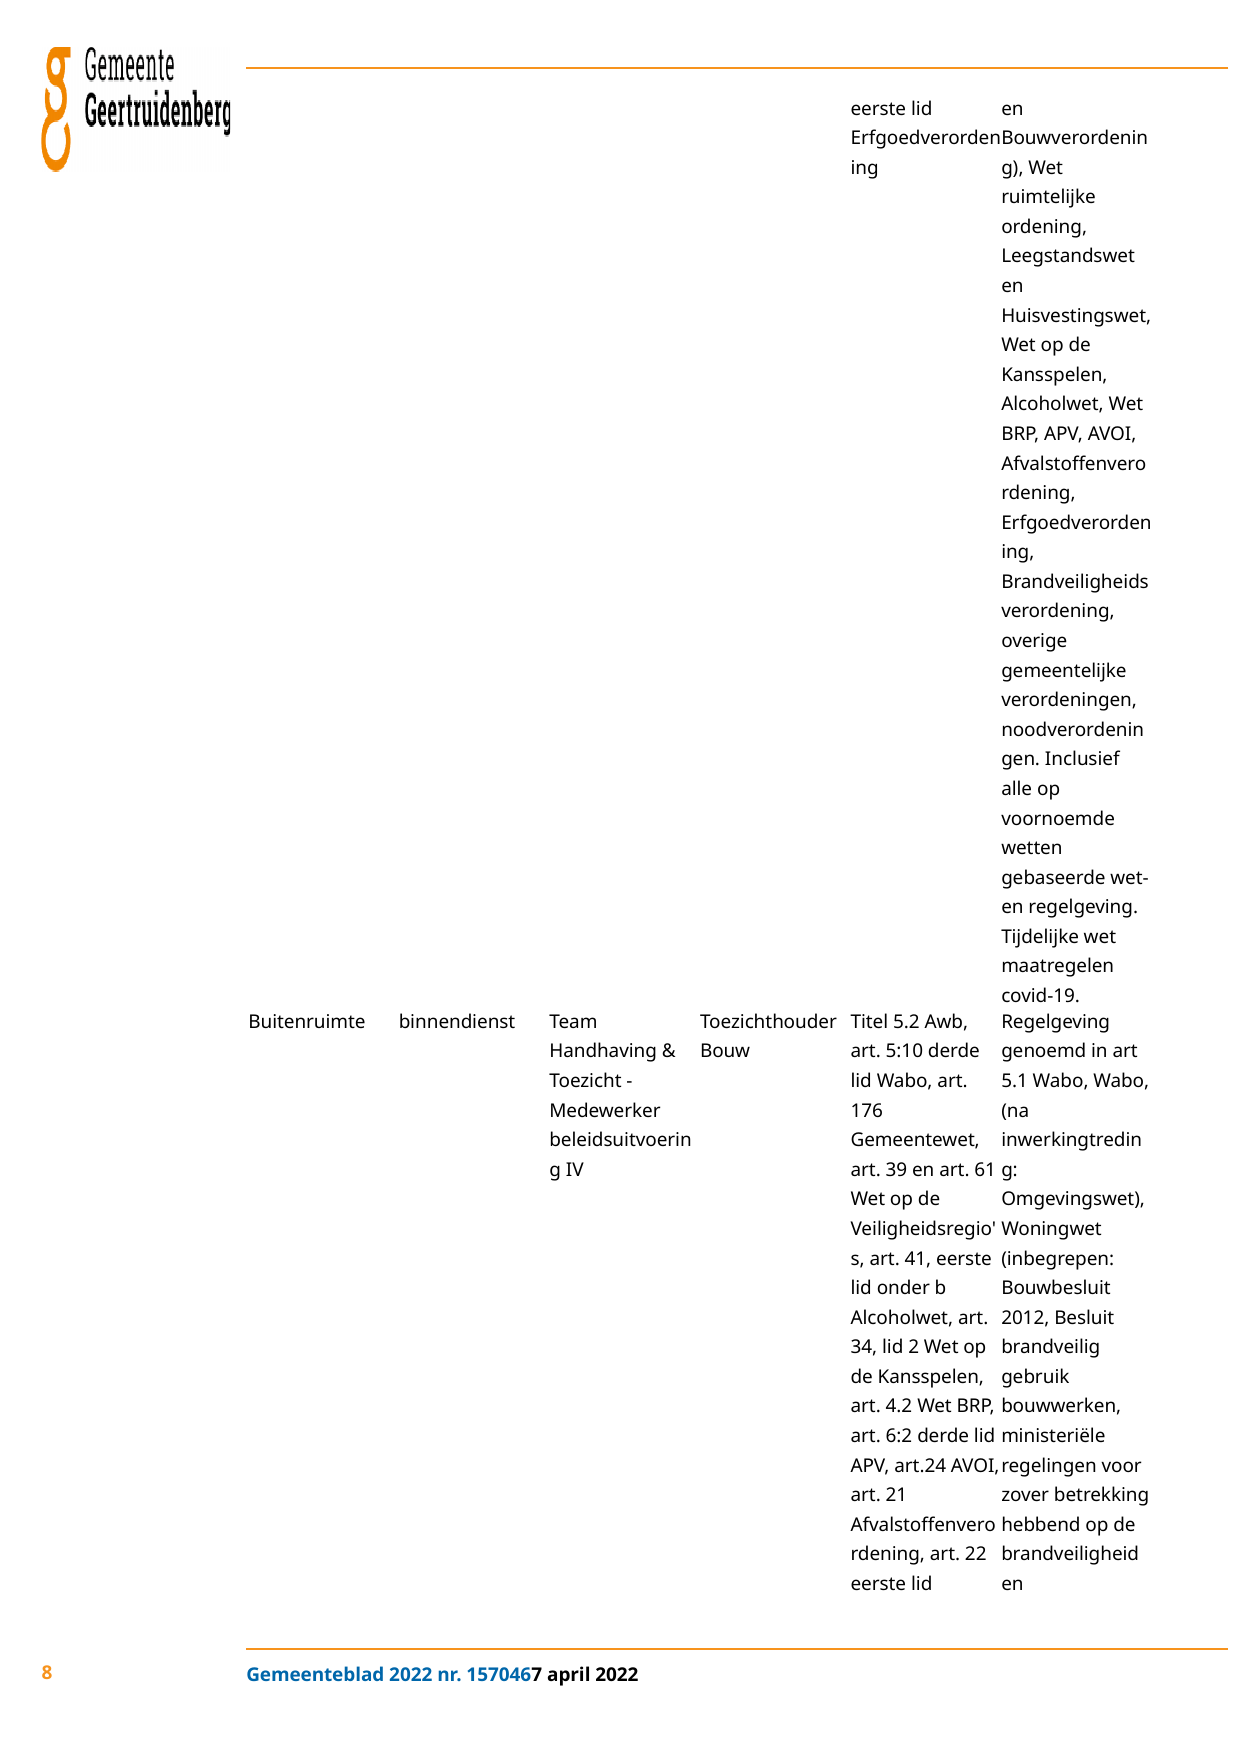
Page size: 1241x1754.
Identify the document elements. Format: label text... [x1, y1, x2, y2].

table_cell [549, 95, 700, 1008]
table_cell Team Handhaving & Toezicht - Medewerker beleidsuitvoering IV [549, 1008, 700, 1596]
picture [41, 47, 231, 172]
table_cell [248, 95, 398, 1008]
table_cell Buitenruimte [248, 1008, 398, 1596]
table_cell eerste lid Erfgoedverordening [850, 95, 1001, 1008]
table_cell [700, 95, 850, 1008]
table_cell Titel 5.2 Awb, art. 5:10 derde lid Wabo, art. 176 Gemeentewet, art. 39 en art. 61 Wet op de Veiligheidsregio's, art. 41, eerste lid onder b Alcoholwet, art. 34, lid 2 Wet op de Kansspelen, art. 4.2 Wet BRP, art. 6:2 derde lid APV, art.24 AVOI, art. 21 Afvalstoffenverordening, art. 22 eerste lid [850, 1008, 1001, 1596]
table_cell Regelgeving genoemd in art 5.1 Wabo, Wabo, (na inwerkingtreding: Omgevingswet),Woningwet (inbegrepen: Bouwbesluit 2012, Besluit brandveilig gebruik bouwwerken, ministeriële regelingen voor zover betrekking hebbend op de brandveiligheid en [1001, 1008, 1152, 1596]
table_cell [399, 95, 549, 1008]
table_cell Toezichthouder Bouw [700, 1008, 850, 1596]
table_cell en Bouwverordening), Wet ruimtelijke ordening, Leegstandswet en Huisvestingswet, Wet op de Kansspelen, Alcoholwet, Wet BRP, APV, AVOI, Afvalstoffenverordening, Erfgoedverordening, Brandveiligheidsverordening, overige gemeentelijke verordeningen, noodverordeningen. Inclusief alle op voornoemde wetten gebaseerde wet- en regelgeving. Tijdelijke wet maatregelen covid-19. [1001, 95, 1152, 1008]
table_cell binnendienst [399, 1008, 549, 1596]
